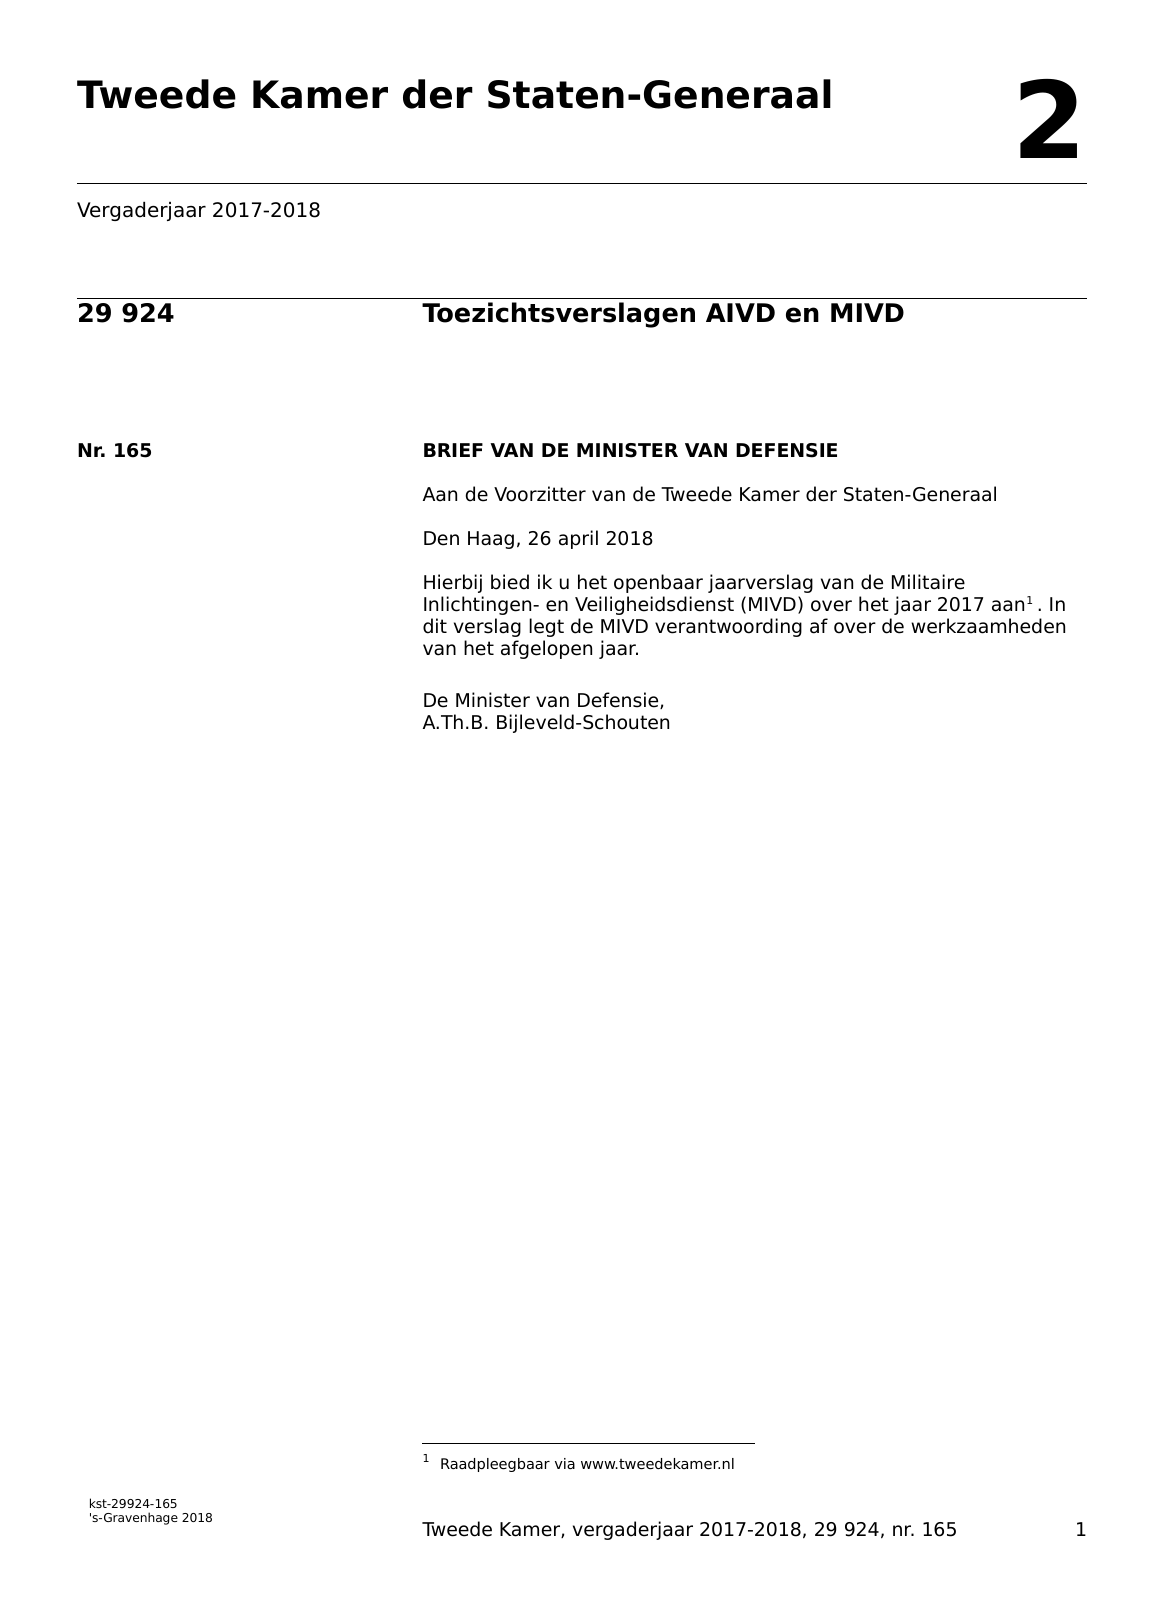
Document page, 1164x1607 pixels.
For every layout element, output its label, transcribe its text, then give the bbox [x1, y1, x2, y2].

subtitle Nr. 165 BRIEF VAN DE MINISTER VAN DEFENSIE [77, 440, 1087, 462]
text Raadpleegbaar via www.tweedekamer.nl [422, 1452, 1087, 1474]
text 's-Gravenhage 2018 [88, 1511, 323, 1525]
table_header 2 [886, 59, 1087, 183]
subtitle 29 924 Toezichtsverslagen AIVD en MIVD [77, 299, 1087, 329]
text Hierbij bied ik u het openbaar jaarverslag van de Militaire Inlichtingen- en Veiligheidsdienst (MIVD) over het jaar 2017 aan. In dit verslag legt de MIVD verantwoording af over de werkzaamheden van het afgelopen jaar. [422, 572, 1087, 660]
text Den Haag, 26 april 2018 [422, 528, 1087, 550]
text kst-29924-165 [88, 1497, 323, 1511]
table_cell Vergaderjaar 2017-2018 [77, 184, 1087, 298]
text De Minister van Defensie, A.Th.B. Bijleveld-Schouten [422, 690, 1087, 734]
text Aan de Voorzitter van de Tweede Kamer der Staten-Generaal [422, 484, 1087, 506]
table_header Tweede Kamer der Staten-Generaal [77, 59, 886, 183]
